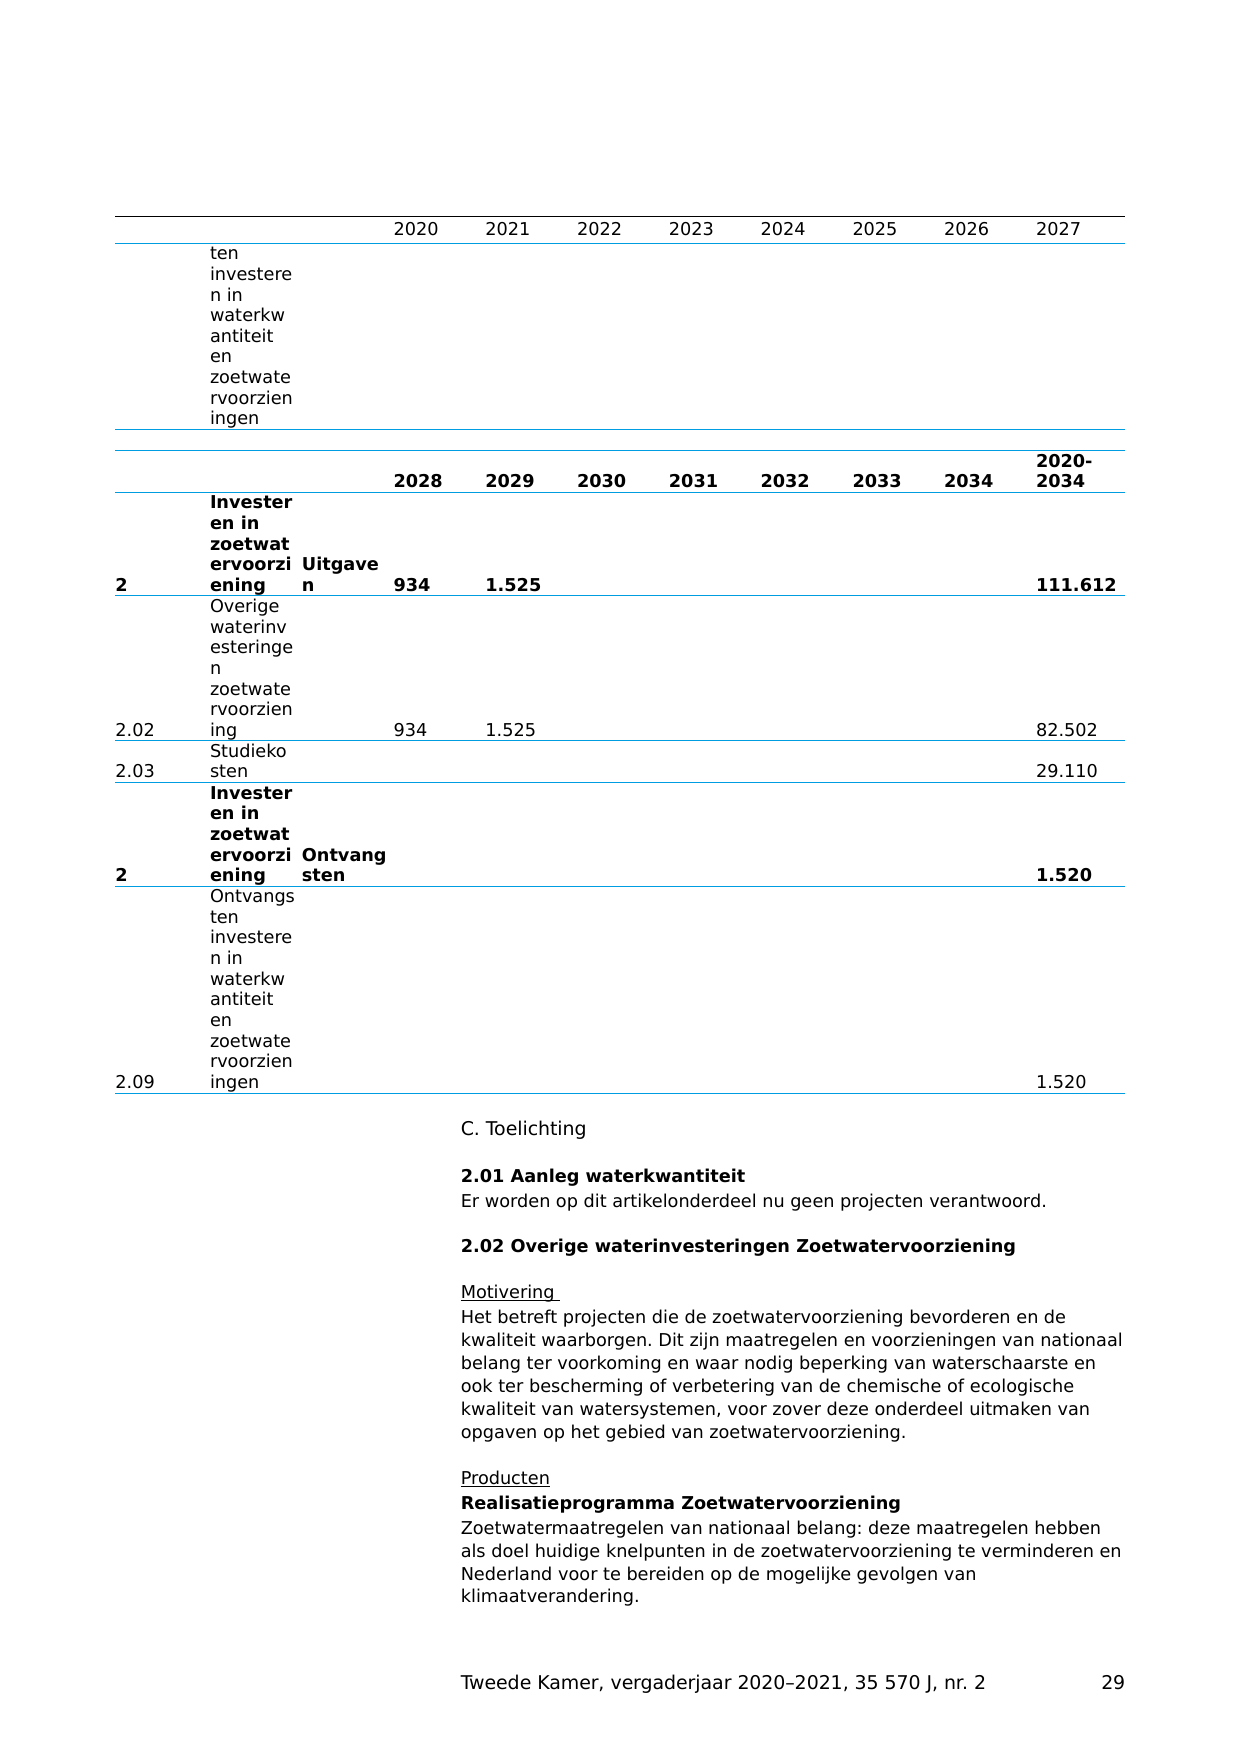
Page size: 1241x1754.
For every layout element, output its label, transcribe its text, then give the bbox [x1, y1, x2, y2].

table_cell [758, 430, 849, 450]
table_cell 2034 [941, 451, 1033, 492]
table_cell Studiekosten [207, 741, 299, 782]
table_cell [758, 783, 849, 886]
table_cell 2030 [574, 451, 666, 492]
table_cell 2033 [849, 451, 941, 492]
table_cell [849, 596, 941, 740]
table_cell [574, 887, 666, 1092]
table_cell [941, 887, 1033, 1092]
table_cell [758, 244, 849, 429]
table_cell [115, 451, 299, 492]
table_cell [666, 783, 757, 886]
table_cell 2020 [390, 217, 482, 243]
table_cell 1.525 [482, 596, 574, 740]
table_cell 29.110 [1033, 741, 1125, 782]
table_cell [299, 430, 390, 450]
title C. Toelichting [461, 1118, 1125, 1140]
table_cell 1.520 [1033, 783, 1125, 886]
table_cell [299, 451, 390, 492]
table_cell 2025 [849, 217, 941, 243]
table_cell [574, 741, 666, 782]
text Zoetwatermaatregelen van nationaal belang: deze maatregelen hebben als doel huidige knelpunten in de zoetwatervoorziening te verminderen en Nederland voor te bereiden op de mogelijke gevolgen van klimaatverandering. [461, 1516, 1125, 1607]
text Producten [461, 1466, 1125, 1489]
table_cell [758, 596, 849, 740]
table_cell 82.502 [1033, 596, 1125, 740]
table_cell [849, 493, 941, 595]
table_cell [390, 430, 482, 450]
table_cell [941, 741, 1033, 782]
table_cell [390, 887, 482, 1092]
table_cell [390, 741, 482, 782]
table_cell 2028 [390, 451, 482, 492]
table_cell Uitgaven [299, 493, 390, 595]
table_cell [941, 783, 1033, 886]
table_cell [299, 244, 390, 429]
table_cell [758, 493, 849, 595]
table_cell [115, 430, 207, 450]
table_cell [482, 244, 574, 429]
table_cell 2026 [941, 217, 1033, 243]
table_cell [1033, 430, 1125, 450]
table_cell 2032 [758, 451, 849, 492]
table_cell [1033, 244, 1125, 429]
table_cell [482, 430, 574, 450]
table_cell [666, 887, 757, 1092]
table_cell 1.525 [482, 493, 574, 595]
table_cell [574, 244, 666, 429]
table_cell 2 [115, 493, 207, 595]
table_cell [941, 596, 1033, 740]
text 2.01 Aanleg waterkwantiteit [461, 1164, 1125, 1187]
table_cell [390, 783, 482, 886]
table_cell [849, 741, 941, 782]
table_cell [482, 741, 574, 782]
table_cell 2023 [666, 217, 757, 243]
table_cell 2.03 [115, 741, 207, 782]
table_cell Ontvangsten [299, 783, 390, 886]
table_cell [482, 783, 574, 886]
table_cell Investeren in zoetwatervoorziening [207, 783, 299, 886]
table_cell 2020-2034 [1033, 451, 1125, 492]
table_cell [849, 244, 941, 429]
table_cell [849, 887, 941, 1092]
table_cell [574, 596, 666, 740]
table_cell 2.09 [115, 887, 207, 1092]
text 2.02 Overige waterinvesteringen Zoetwatervoorziening [461, 1234, 1125, 1257]
table_cell 2021 [482, 217, 574, 243]
table_cell 934 [390, 493, 482, 595]
table_cell Overige waterinvesteringen zoetwatervoorziening [207, 596, 299, 740]
table_cell [941, 244, 1033, 429]
table_cell [482, 887, 574, 1092]
text Het betreft projecten die de zoetwatervoorziening bevorderen en de kwaliteit waarborgen. Dit zijn maatregelen en voorzieningen van nationaal belang ter voorkoming en waar nodig beperking van waterschaarste en ook ter bescherming of verbetering van de chemische of ecologische kwaliteit van watersystemen, voor zover deze onderdeel uitmaken van opgaven op het gebied van zoetwatervoorziening. [461, 1305, 1125, 1443]
table_cell [390, 244, 482, 429]
table_cell 2031 [666, 451, 757, 492]
table_cell [115, 217, 299, 243]
table_cell [666, 430, 757, 450]
table_cell [666, 493, 757, 595]
table_cell 2029 [482, 451, 574, 492]
table_cell [666, 244, 757, 429]
text Realisatieprogramma Zoetwatervoorziening [461, 1491, 1125, 1514]
table_cell [941, 430, 1033, 450]
table_cell [574, 430, 666, 450]
table_cell 2024 [758, 217, 849, 243]
table_cell 2.02 [115, 596, 207, 740]
table_cell [666, 741, 757, 782]
table_cell [849, 783, 941, 886]
text Er worden op dit artikelonderdeel nu geen projecten verantwoord. [461, 1189, 1125, 1212]
text Motivering [461, 1280, 1125, 1303]
table_cell ten investeren in waterkwantiteit en zoetwatervoorzieningen [207, 244, 299, 429]
table_cell [299, 741, 390, 782]
table_cell 111.612 [1033, 493, 1125, 595]
table_cell [115, 244, 207, 429]
table_cell 2022 [574, 217, 666, 243]
table_cell [574, 493, 666, 595]
table_cell [299, 217, 390, 243]
table_cell [849, 430, 941, 450]
table_cell [941, 493, 1033, 595]
table_cell [758, 741, 849, 782]
table_cell 2027 [1033, 217, 1125, 243]
table_cell 1.520 [1033, 887, 1125, 1092]
table_cell [299, 887, 390, 1092]
table_cell [666, 596, 757, 740]
table_cell 934 [390, 596, 482, 740]
table_cell [207, 430, 299, 450]
table_cell [758, 887, 849, 1092]
table_cell [299, 596, 390, 740]
table_cell Investeren in zoetwatervoorziening [207, 493, 299, 595]
table_cell 2 [115, 783, 207, 886]
table_cell [574, 783, 666, 886]
table_header Tabel 12 Artikel 2 Investeren in zoetwatervoorziening (bedragen x € 1.000) [115, 191, 1125, 216]
table_cell Ontvangsten investeren in waterkwantiteit en zoetwatervoorzieningen [207, 887, 299, 1092]
